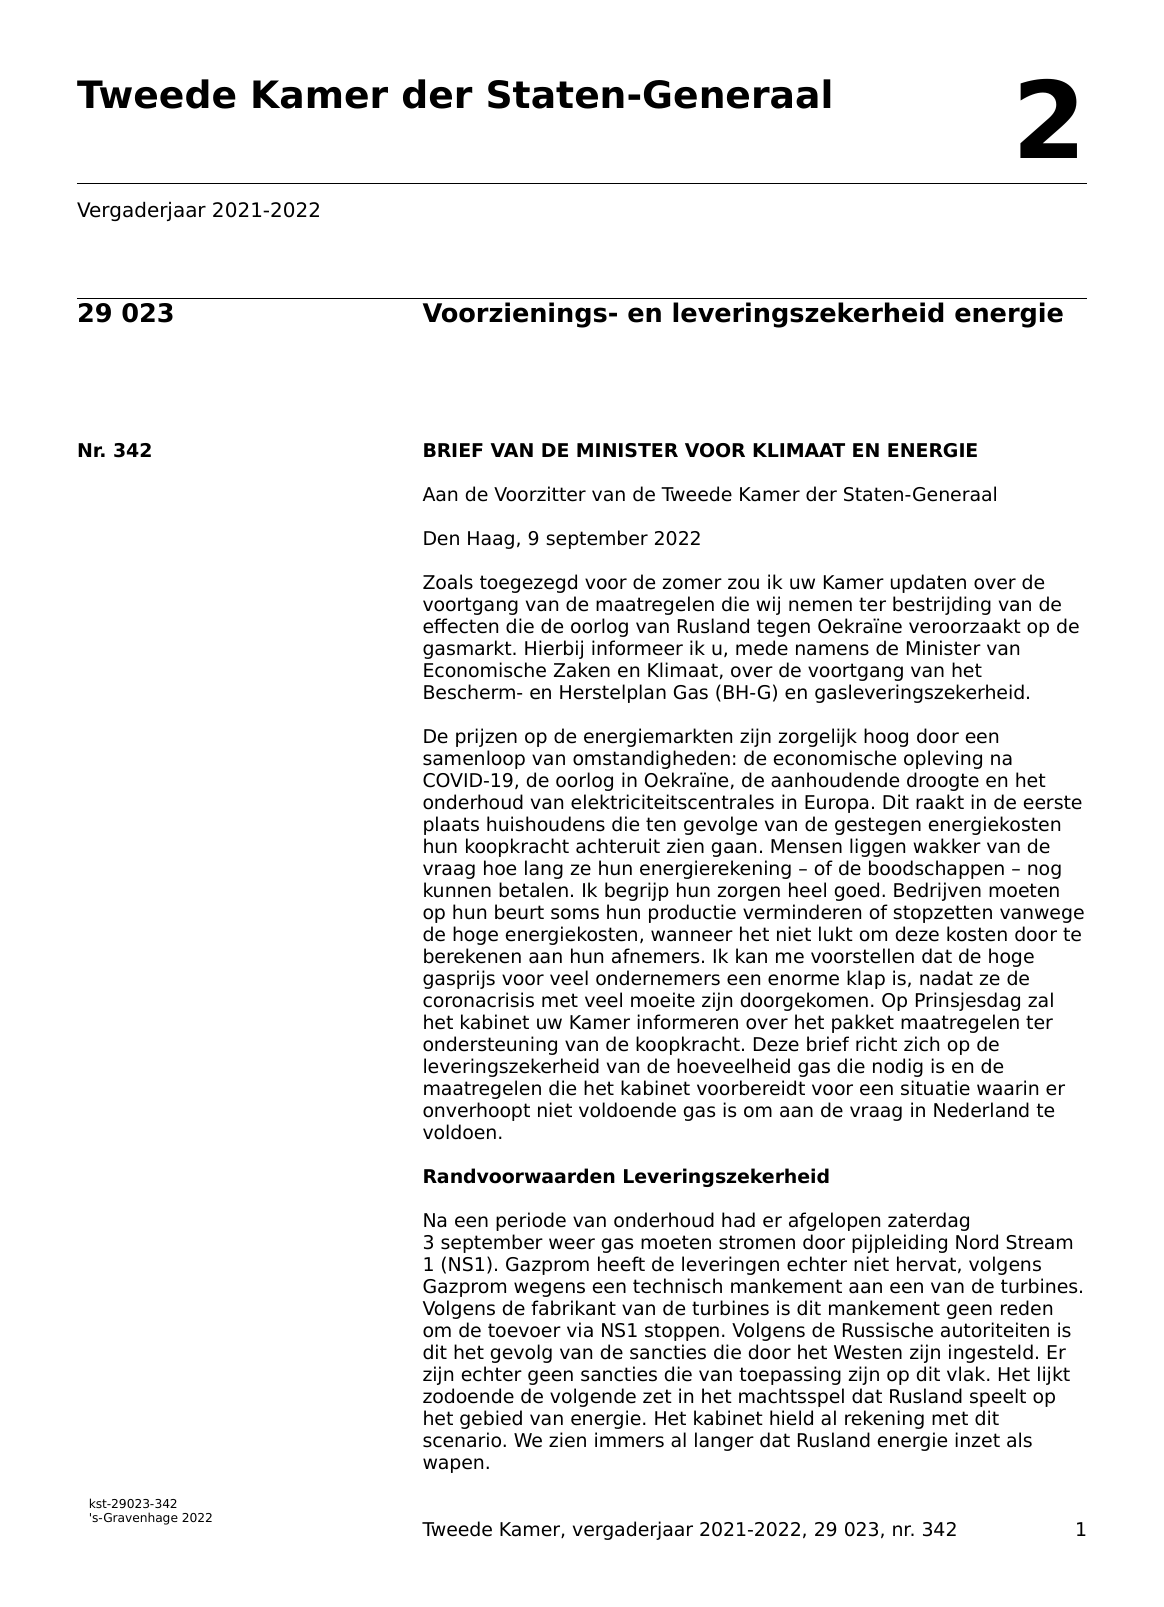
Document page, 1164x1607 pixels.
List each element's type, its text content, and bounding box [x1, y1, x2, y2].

text Den Haag, 9 september 2022 [422, 528, 1087, 550]
subtitle 29 023 Voorzienings- en leveringszekerheid energie [77, 299, 1087, 329]
table_header Tweede Kamer der Staten-Generaal [77, 59, 886, 183]
text Zoals toegezegd voor de zomer zou ik uw Kamer updaten over de voortgang van de maatregelen die wij nemen ter bestrijding van de effecten die de oorlog van Rusland tegen Oekraïne veroorzaakt op de gasmarkt. Hierbij informeer ik u, mede namens de Minister van Economische Zaken en Klimaat, over de voortgang van het Bescherm- en Herstelplan Gas (BH-G) en gasleveringszekerheid. [422, 572, 1087, 704]
text Aan de Voorzitter van de Tweede Kamer der Staten-Generaal [422, 484, 1087, 506]
subtitle Randvoorwaarden Leveringszekerheid [422, 1166, 1087, 1188]
table_cell Vergaderjaar 2021-2022 [77, 184, 1087, 298]
subtitle Nr. 342 BRIEF VAN DE MINISTER VOOR KLIMAAT EN ENERGIE [77, 440, 1087, 462]
text De prijzen op de energiemarkten zijn zorgelijk hoog door een samenloop van omstandigheden: de economische opleving na COVID-19, de oorlog in Oekraïne, de aanhoudende droogte en het onderhoud van elektriciteitscentrales in Europa. Dit raakt in de eerste plaats huishoudens die ten gevolge van de gestegen energiekosten hun koopkracht achteruit zien gaan. Mensen liggen wakker van de vraag hoe lang ze hun energierekening – of de boodschappen – nog kunnen betalen. Ik begrijp hun zorgen heel goed. Bedrijven moeten op hun beurt soms hun productie verminderen of stopzetten vanwege de hoge energiekosten, wanneer het niet lukt om deze kosten door te berekenen aan hun afnemers. Ik kan me voorstellen dat de hoge gasprijs voor veel ondernemers een enorme klap is, nadat ze de coronacrisis met veel moeite zijn doorgekomen. Op Prinsjesdag zal het kabinet uw Kamer informeren over het pakket maatregelen ter ondersteuning van de koopkracht. Deze brief richt zich op de leveringszekerheid van de hoeveelheid gas die nodig is en de maatregelen die het kabinet voorbereidt voor een situatie waarin er onverhoopt niet voldoende gas is om aan de vraag in Nederland te voldoen. [422, 726, 1087, 1144]
text Na een periode van onderhoud had er afgelopen zaterdag 3 september weer gas moeten stromen door pijpleiding Nord Stream 1 (NS1). Gazprom heeft de leveringen echter niet hervat, volgens Gazprom wegens een technisch mankement aan een van de turbines. Volgens de fabrikant van de turbines is dit mankement geen reden om de toevoer via NS1 stoppen. Volgens de Russische autoriteiten is dit het gevolg van de sancties die door het Westen zijn ingesteld. Er zijn echter geen sancties die van toepassing zijn op dit vlak. Het lijkt zodoende de volgende zet in het machtsspel dat Rusland speelt op het gebied van energie. Het kabinet hield al rekening met dit scenario. We zien immers al langer dat Rusland energie inzet als wapen. [422, 1210, 1087, 1474]
text 's-Gravenhage 2022 [88, 1511, 323, 1525]
table_header 2 [886, 59, 1087, 183]
text kst-29023-342 [88, 1497, 323, 1511]
